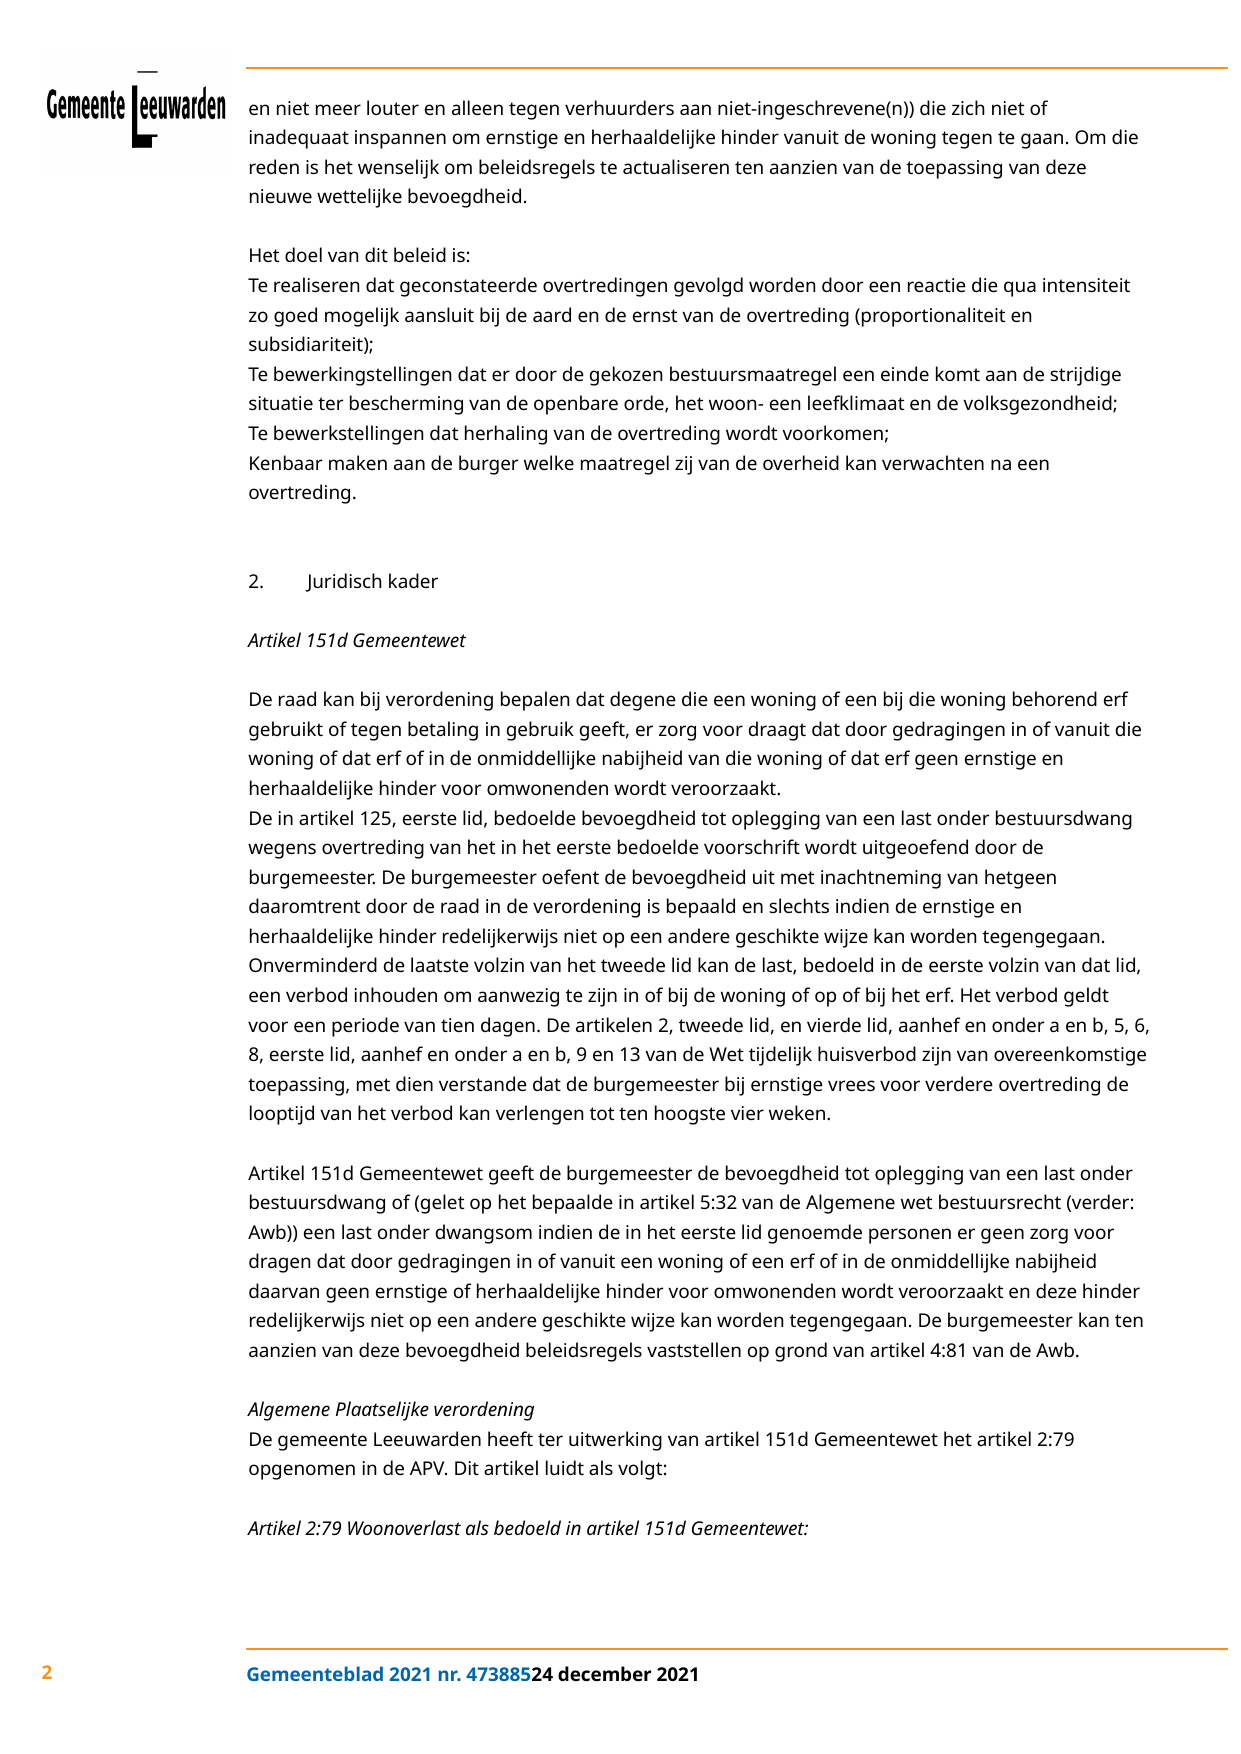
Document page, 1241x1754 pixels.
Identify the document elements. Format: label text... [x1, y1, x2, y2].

text Te bewerkingstellingen dat er door de gekozen bestuursmaatregel een einde komt aan de strijdige situatie ter bescherming van de openbare orde, het woon- een leefklimaat en de volksgezondheid; [248, 361, 1152, 416]
text De raad kan bij verordening bepalen dat degene die een woning of een bij die woning behorend erf gebruikt of tegen betaling in gebruik geeft, er zorg voor draagt dat door gedragingen in of vanuit die woning of dat erf of in de onmiddellijke nabijheid van die woning of dat erf geen ernstige en herhaaldelijke hinder voor omwonenden wordt veroorzaakt. [248, 686, 1152, 801]
text De in artikel 125, eerste lid, bedoelde bevoegdheid tot oplegging van een last onder bestuursdwang wegens overtreding van het in het eerste bedoelde voorschrift wordt uitgeoefend door de burgemeester. De burgemeester oefent de bevoegdheid uit met inachtneming van hetgeen daaromtrent door de raad in de verordening is bepaald en slechts indien de ernstige en herhaaldelijke hinder redelijkerwijs niet op een andere geschikte wijze kan worden tegengegaan. [248, 805, 1152, 949]
picture [41, 47, 231, 172]
text Artikel 151d Gemeentewet geeft de burgemeester de bevoegdheid tot oplegging van een last onder bestuursdwang of (gelet op het bepaalde in artikel 5:32 van de Algemene wet bestuursrecht (verder: Awb)) een last onder dwangsom indien de in het eerste lid genoemde personen er geen zorg voor dragen dat door gedragingen in of vanuit een woning of een erf of in de onmiddellijke nabijheid daarvan geen ernstige of herhaaldelijke hinder voor omwonenden wordt veroorzaakt en deze hinder redelijkerwijs niet op een andere geschikte wijze kan worden tegengegaan. De burgemeester kan ten aanzien van deze bevoegdheid beleidsregels vaststellen op grond van artikel 4:81 van de Awb. [248, 1160, 1152, 1363]
text en niet meer louter en alleen tegen verhuurders aan niet-ingeschrevene(n)) die zich niet of inadequaat inspannen om ernstige en herhaaldelijke hinder vanuit de woning tegen te gaan. Om die reden is het wenselijk om beleidsregels te actualiseren ten aanzien van de toepassing van deze nieuwe wettelijke bevoegdheid. [248, 95, 1152, 209]
text Algemene Plaatselijke verordening [248, 1396, 1152, 1422]
text Te realiseren dat geconstateerde overtredingen gevolgd worden door een reactie die qua intensiteit zo goed mogelijk aansluit bij de aard en de ernst van de overtreding (proportionaliteit en subsidiariteit); [248, 272, 1152, 357]
text Artikel 151d Gemeentewet [248, 627, 1152, 653]
text Te bewerkstellingen dat herhaling van de overtreding wordt voorkomen; [248, 420, 1152, 446]
list Juridisch kader [248, 568, 1152, 594]
text Het doel van dit beleid is: [248, 243, 1152, 268]
text De gemeente Leeuwarden heeft ter uitwerking van artikel 151d Gemeentewet het artikel 2:79 opgenomen in de APV. Dit artikel luidt als volgt: [248, 1426, 1152, 1481]
text Kenbaar maken aan de burger welke maatregel zij van de overheid kan verwachten na een overtreding. [248, 450, 1152, 505]
text Onverminderd de laatste volzin van het tweede lid kan de last, bedoeld in de eerste volzin van dat lid, een verbod inhouden om aanwezig te zijn in of bij de woning of op of bij het erf. Het verbod geldt voor een periode van tien dagen. De artikelen 2, tweede lid, en vierde lid, aanhef en onder a en b, 5, 6, 8, eerste lid, aanhef en onder a en b, 9 en 13 van de Wet tijdelijk huisverbod zijn van overeenkomstige toepassing, met dien verstande dat de burgemeester bij ernstige vrees voor verdere overtreding de looptijd van het verbod kan verlengen tot ten hoogste vier weken. [248, 953, 1152, 1126]
text Artikel 2:79 Woonoverlast als bedoeld in artikel 151d Gemeentewet: [248, 1515, 1152, 1541]
